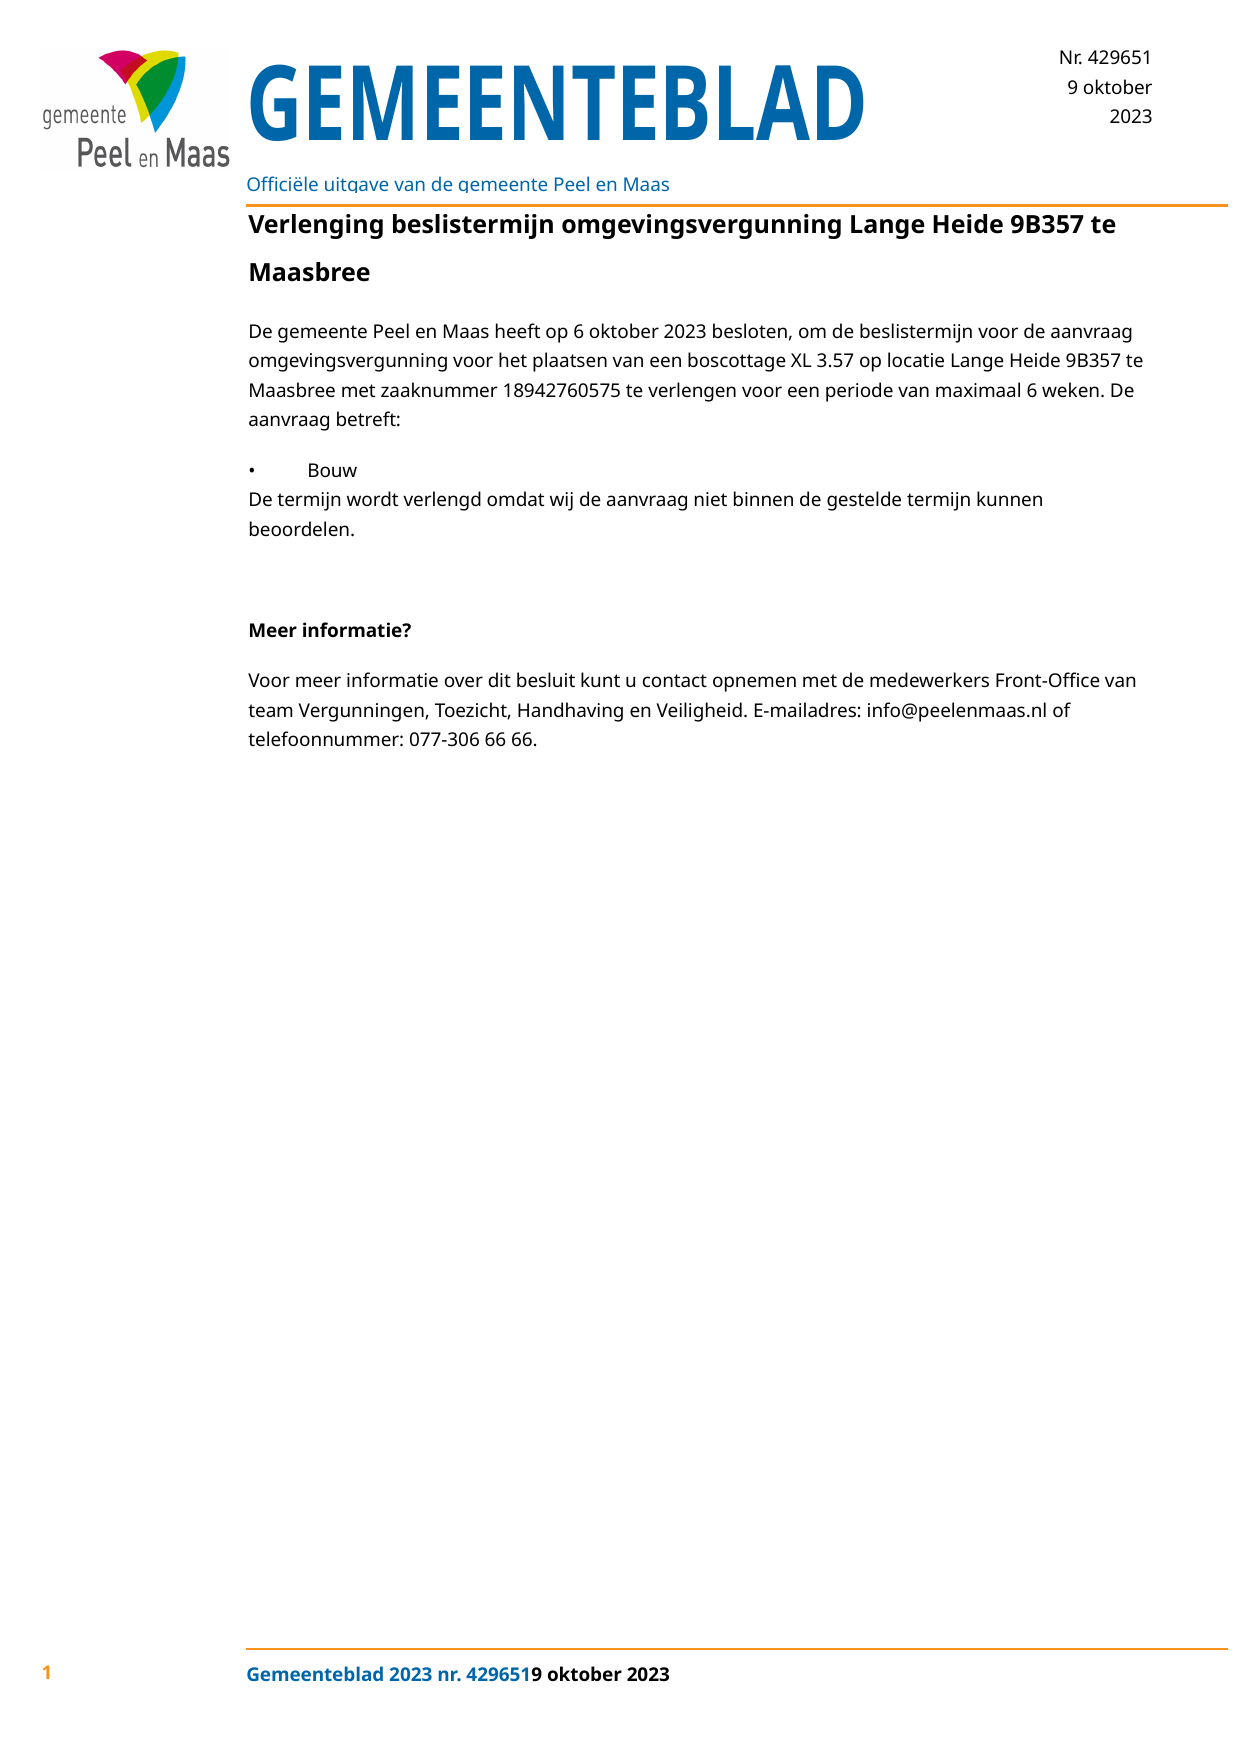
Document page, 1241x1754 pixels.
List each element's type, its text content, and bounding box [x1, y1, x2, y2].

text De gemeente Peel en Maas heeft op 6 oktober 2023 besloten, om de beslistermijn voor de aanvraag omgevingsvergunning voor het plaatsen van een boscottage XL 3.57 op locatie Lange Heide 9B357 te Maasbree met zaaknummer 18942760575 te verlengen voor een periode van maximaal 6 weken. De aanvraag betreft: [248, 318, 1152, 432]
text De termijn wordt verlengd omdat wij de aanvraag niet binnen de gestelde termijn kunnen beoordelen. [248, 487, 1152, 542]
text Verlenging beslistermijn omgevingsvergunning Lange Heide 9B357 te Maasbree [248, 207, 1152, 288]
text Voor meer informatie over dit besluit kunt u contact opnemen met de medewerkers Front-Office van team Vergunningen, Toezicht, Handhaving en Veiligheid. E-mailadres: info@peelenmaas.nl of telefoonnummer: 077-306 66 66. [248, 667, 1152, 752]
text Meer informatie? [248, 617, 1152, 643]
list Bouw [248, 457, 1152, 483]
picture [41, 47, 231, 172]
